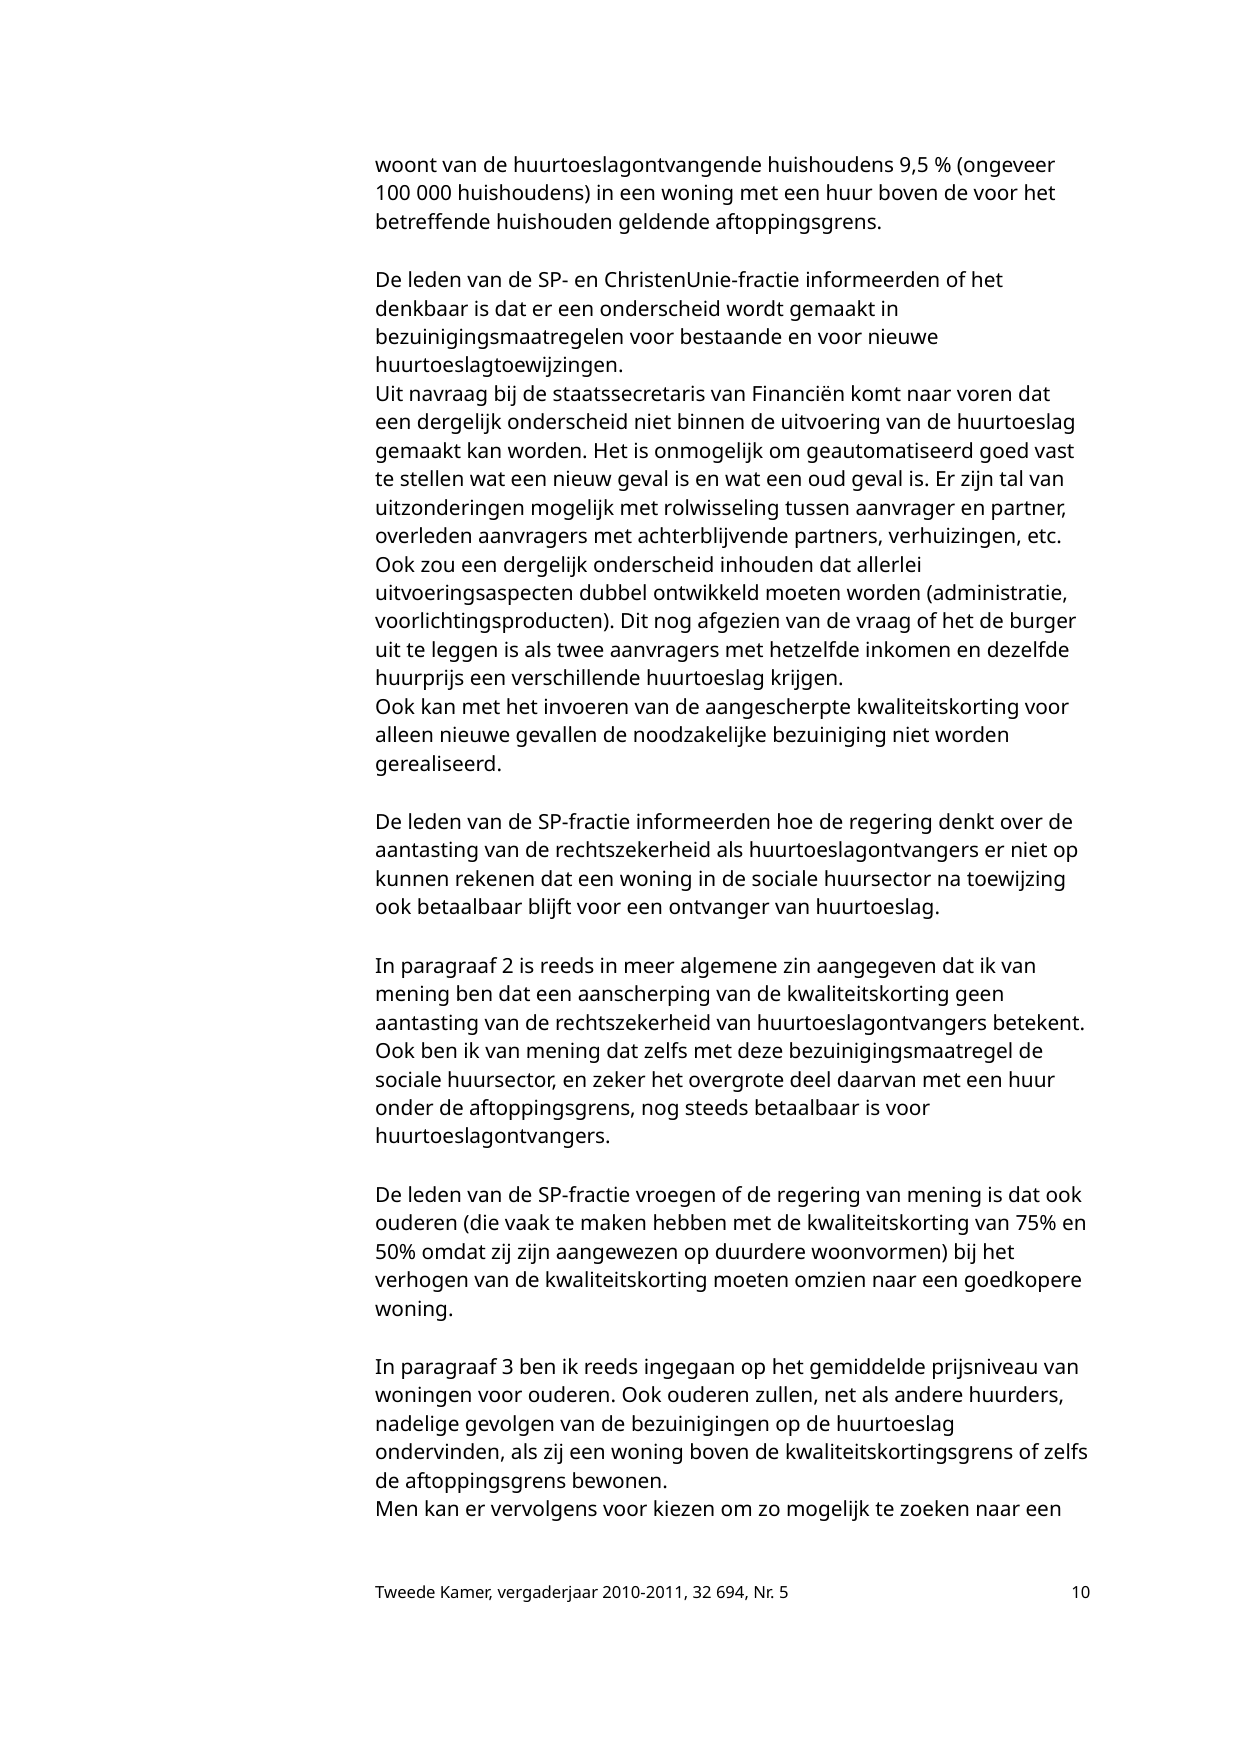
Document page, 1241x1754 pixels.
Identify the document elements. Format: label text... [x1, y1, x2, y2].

text woont van de huurtoeslagontvangende huishoudens 9,5 % (ongeveer 100 000 huishoudens) in een woning met een huur boven de voor het betreffende huishouden geldende aftoppingsgrens. [375, 150, 1090, 235]
text In paragraaf 3 ben ik reeds ingegaan op het gemiddelde prijsniveau van woningen voor ouderen. Ook ouderen zullen, net als andere huurders, nadelige gevolgen van de bezuinigingen op de huurtoeslag ondervinden, als zij een woning boven de kwaliteitskortingsgrens of zelfs de aftoppingsgrens bewonen. [375, 1352, 1090, 1494]
text De leden van de SP-fractie vroegen of de regering van mening is dat ook ouderen (die vaak te maken hebben met de kwaliteitskorting van 75% en 50% omdat zij zijn aangewezen op duurdere woonvormen) bij het verhogen van de kwaliteitskorting moeten omzien naar een goedkopere woning. [375, 1180, 1090, 1322]
text Uit navraag bij de staatssecretaris van Financiën komt naar voren dat een dergelijk onderscheid niet binnen de uitvoering van de huurtoeslag gemaakt kan worden. Het is onmogelijk om geautomatiseerd goed vast te stellen wat een nieuw geval is en wat een oud geval is. Er zijn tal van uitzonderingen mogelijk met rolwisseling tussen aanvrager en partner, overleden aanvragers met achterblijvende partners, verhuizingen, etc. Ook zou een dergelijk onderscheid inhouden dat allerlei uitvoeringsaspecten dubbel ontwikkeld moeten worden (administratie, voorlichtingsproducten). Dit nog afgezien van de vraag of het de burger uit te leggen is als twee aanvragers met hetzelfde inkomen en dezelfde huurprijs een verschillende huurtoeslag krijgen. [375, 379, 1090, 692]
text In paragraaf 2 is reeds in meer algemene zin aangegeven dat ik van mening ben dat een aanscherping van de kwaliteitskorting geen aantasting van de rechtszekerheid van huurtoeslagontvangers betekent. Ook ben ik van mening dat zelfs met deze bezuinigingsmaatregel de sociale huursector, en zeker het overgrote deel daarvan met een huur onder de aftoppingsgrens, nog steeds betaalbaar is voor huurtoeslagontvangers. [375, 951, 1090, 1150]
text Ook kan met het invoeren van de aangescherpte kwaliteitskorting voor alleen nieuwe gevallen de noodzakelijke bezuiniging niet worden gerealiseerd. [375, 692, 1090, 777]
text De leden van de SP- en ChristenUnie-fractie informeerden of het denkbaar is dat er een onderscheid wordt gemaakt in bezuinigingsmaatregelen voor bestaande en voor nieuwe huurtoeslagtoewijzingen. [375, 265, 1090, 379]
text De leden van de SP-fractie informeerden hoe de regering denkt over de aantasting van de rechtszekerheid als huurtoeslagontvangers er niet op kunnen rekenen dat een woning in de sociale huursector na toewijzing ook betaalbaar blijft voor een ontvanger van huurtoeslag. [375, 807, 1090, 921]
text Men kan er vervolgens voor kiezen om zo mogelijk te zoeken naar een [375, 1494, 1090, 1523]
